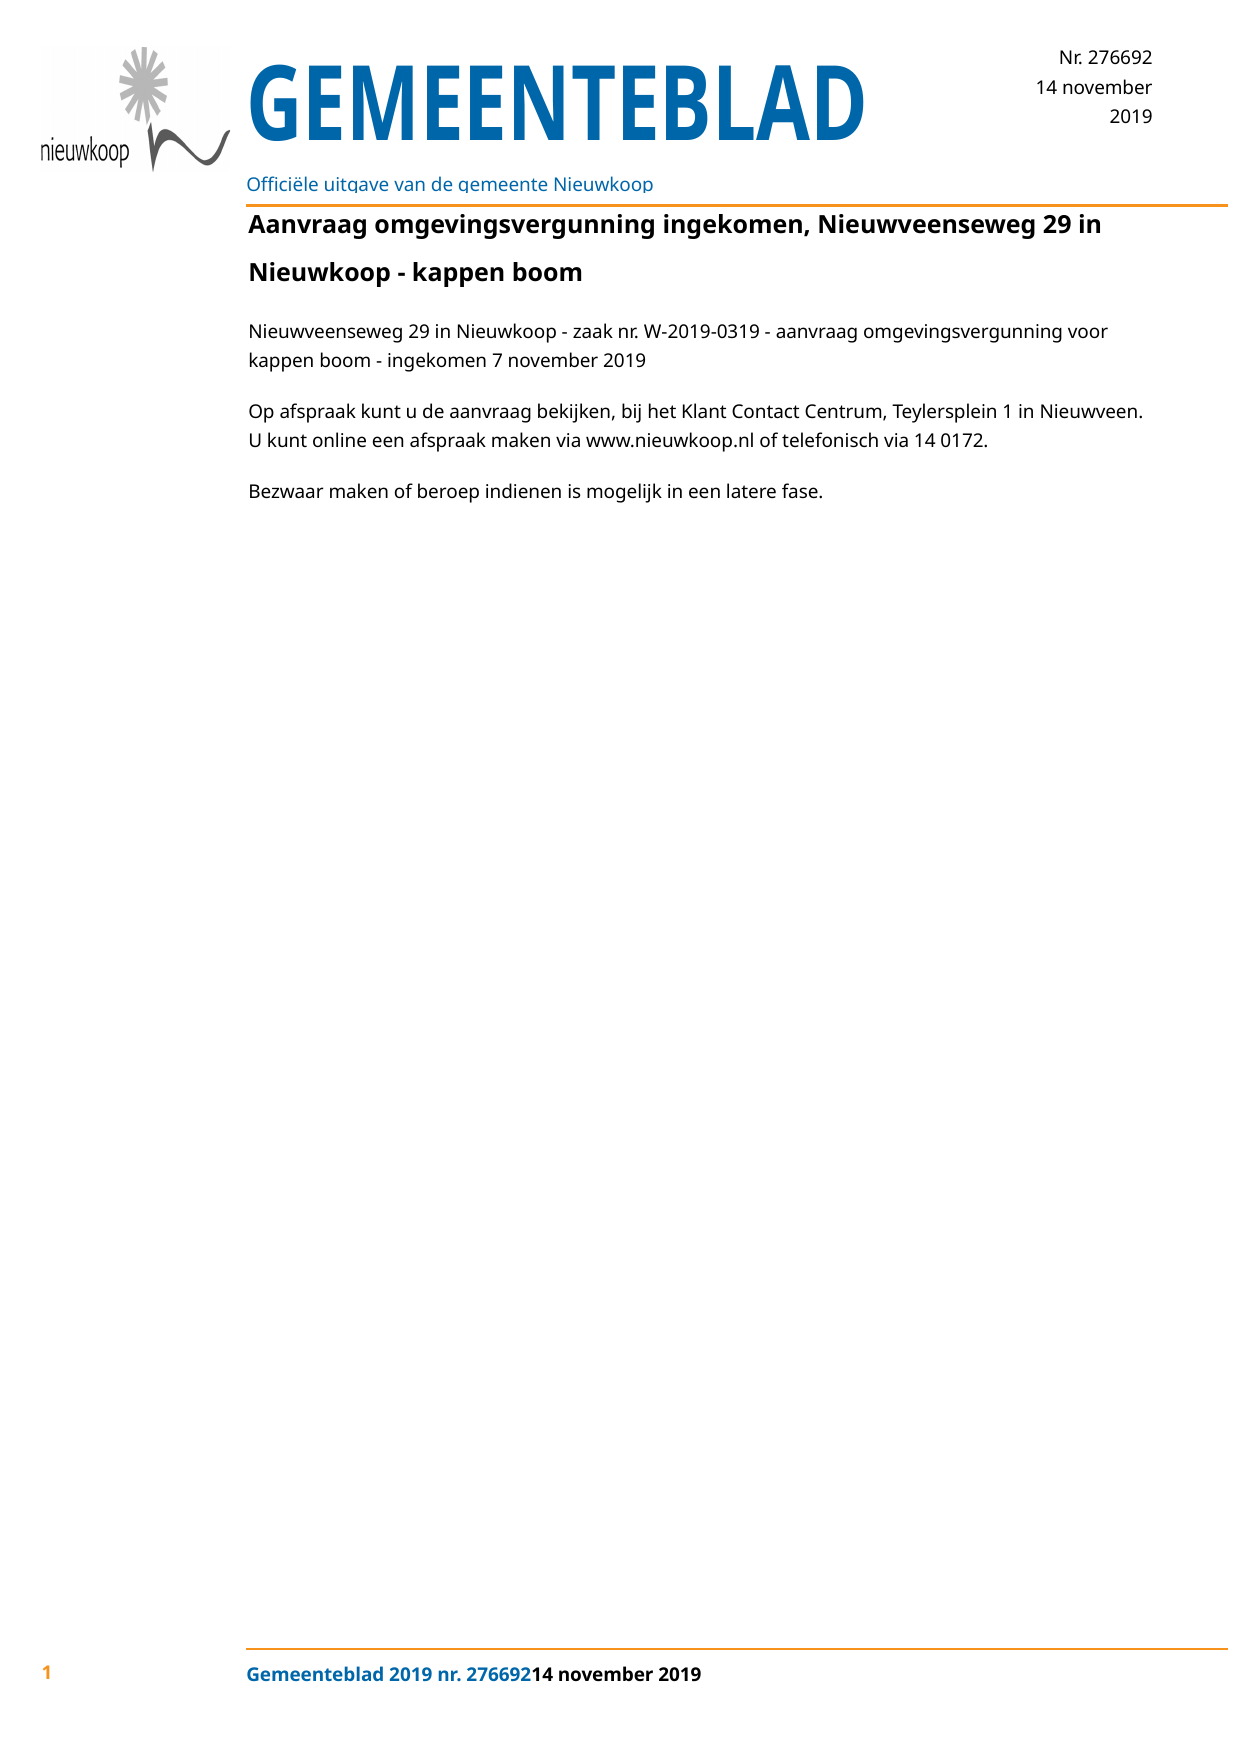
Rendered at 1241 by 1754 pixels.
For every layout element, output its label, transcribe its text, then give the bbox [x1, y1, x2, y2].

text Bezwaar maken of beroep indienen is mogelijk in een latere fase. [248, 478, 1152, 504]
text Aanvraag omgevingsvergunning ingekomen, Nieuwveenseweg 29 in Nieuwkoop - kappen boom [248, 207, 1152, 288]
text Nieuwveenseweg 29 in Nieuwkoop - zaak nr. W-2019-0319 - aanvraag omgevingsvergunning voor kappen boom - ingekomen 7 november 2019 [248, 318, 1152, 373]
picture [41, 47, 231, 172]
text Op afspraak kunt u de aanvraag bekijken, bij het Klant Contact Centrum, Teylersplein 1 in Nieuwveen. U kunt online een afspraak maken via www.nieuwkoop.nl of telefonisch via 14 0172. [248, 398, 1152, 453]
